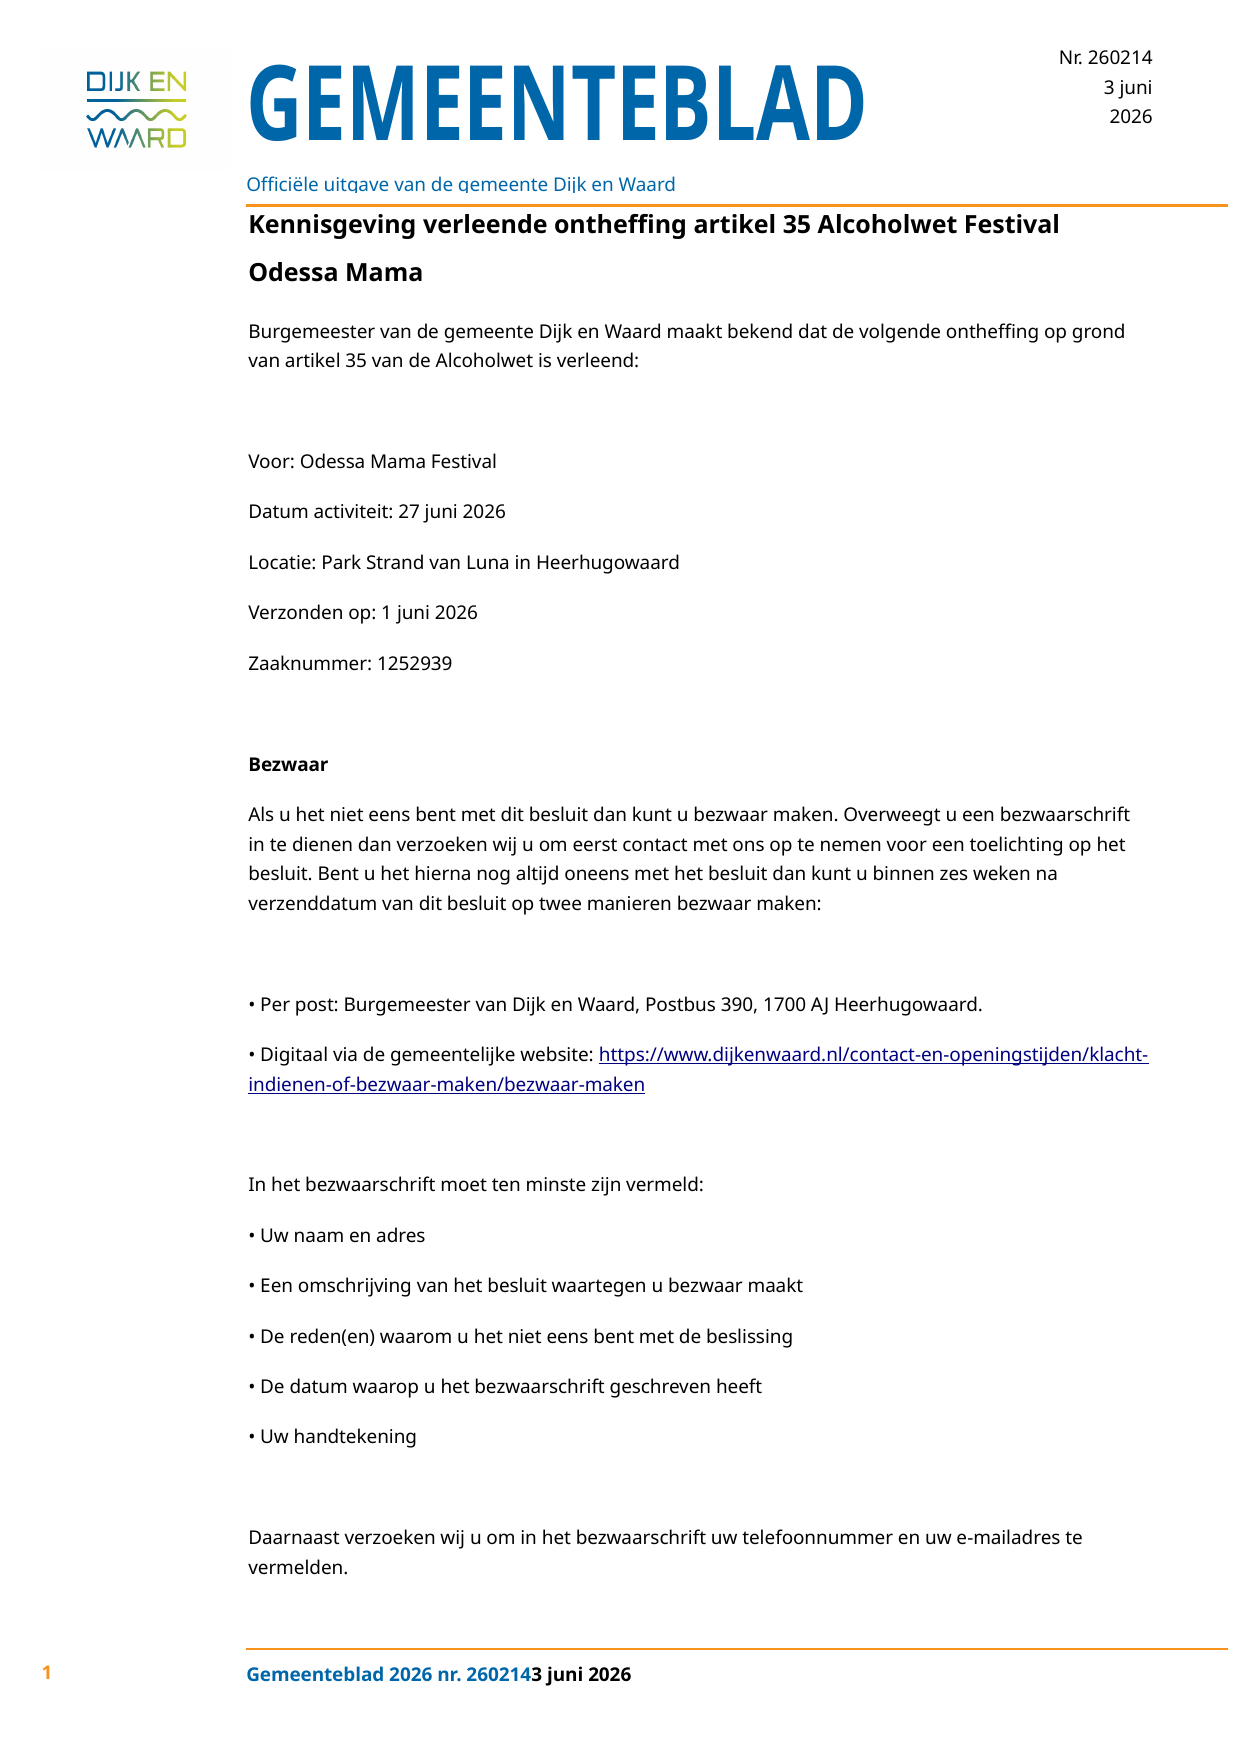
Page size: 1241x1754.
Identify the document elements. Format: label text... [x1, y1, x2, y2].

text Burgemeester van de gemeente Dijk en Waard maakt bekend dat de volgende ontheffing op grond van artikel 35 van de Alcoholwet is verleend: [248, 318, 1152, 373]
text • De datum waarop u het bezwaarschrift geschreven heeft [248, 1373, 1152, 1399]
picture [41, 47, 231, 172]
text • De reden(en) waarom u het niet eens bent met de beslissing [248, 1323, 1152, 1349]
text In het bezwaarschrift moet ten minste zijn vermeld: [248, 1172, 1152, 1197]
text • Per post: Burgemeester van Dijk en Waard, Postbus 390, 1700 AJ Heerhugowaard. [248, 991, 1152, 1017]
text Datum activiteit: 27 juni 2026 [248, 499, 1152, 524]
text • Een omschrijving van het besluit waartegen u bezwaar maakt [248, 1272, 1152, 1298]
text Zaaknummer: 1252939 [248, 650, 1152, 676]
text Kennisgeving verleende ontheffing artikel 35 Alcoholwet Festival Odessa Mama [248, 207, 1152, 288]
text • Digitaal via de gemeentelijke website: https://www.dijkenwaard.nl/contact-en-openingstijden/klacht-indienen-of-bezwaar-maken/bezwaar-maken [248, 1041, 1152, 1097]
text Verzonden op: 1 juni 2026 [248, 599, 1152, 625]
text Voor: Odessa Mama Festival [248, 448, 1152, 474]
text Daarnaast verzoeken wij u om in het bezwaarschrift uw telefoonnummer en uw e-mailadres te vermelden. [248, 1524, 1152, 1580]
text • Uw handtekening [248, 1424, 1152, 1449]
text Bezwaar [248, 751, 1152, 777]
text • Uw naam en adres [248, 1222, 1152, 1248]
text Als u het niet eens bent met dit besluit dan kunt u bezwaar maken. Overweegt u een bezwaarschrift in te dienen dan verzoeken wij u om eerst contact met ons op te nemen voor een toelichting op het besluit. Bent u het hierna nog altijd oneens met het besluit dan kunt u binnen zes weken na verzenddatum van dit besluit op twee manieren bezwaar maken: [248, 801, 1152, 916]
text Locatie: Park Strand van Luna in Heerhugowaard [248, 549, 1152, 575]
